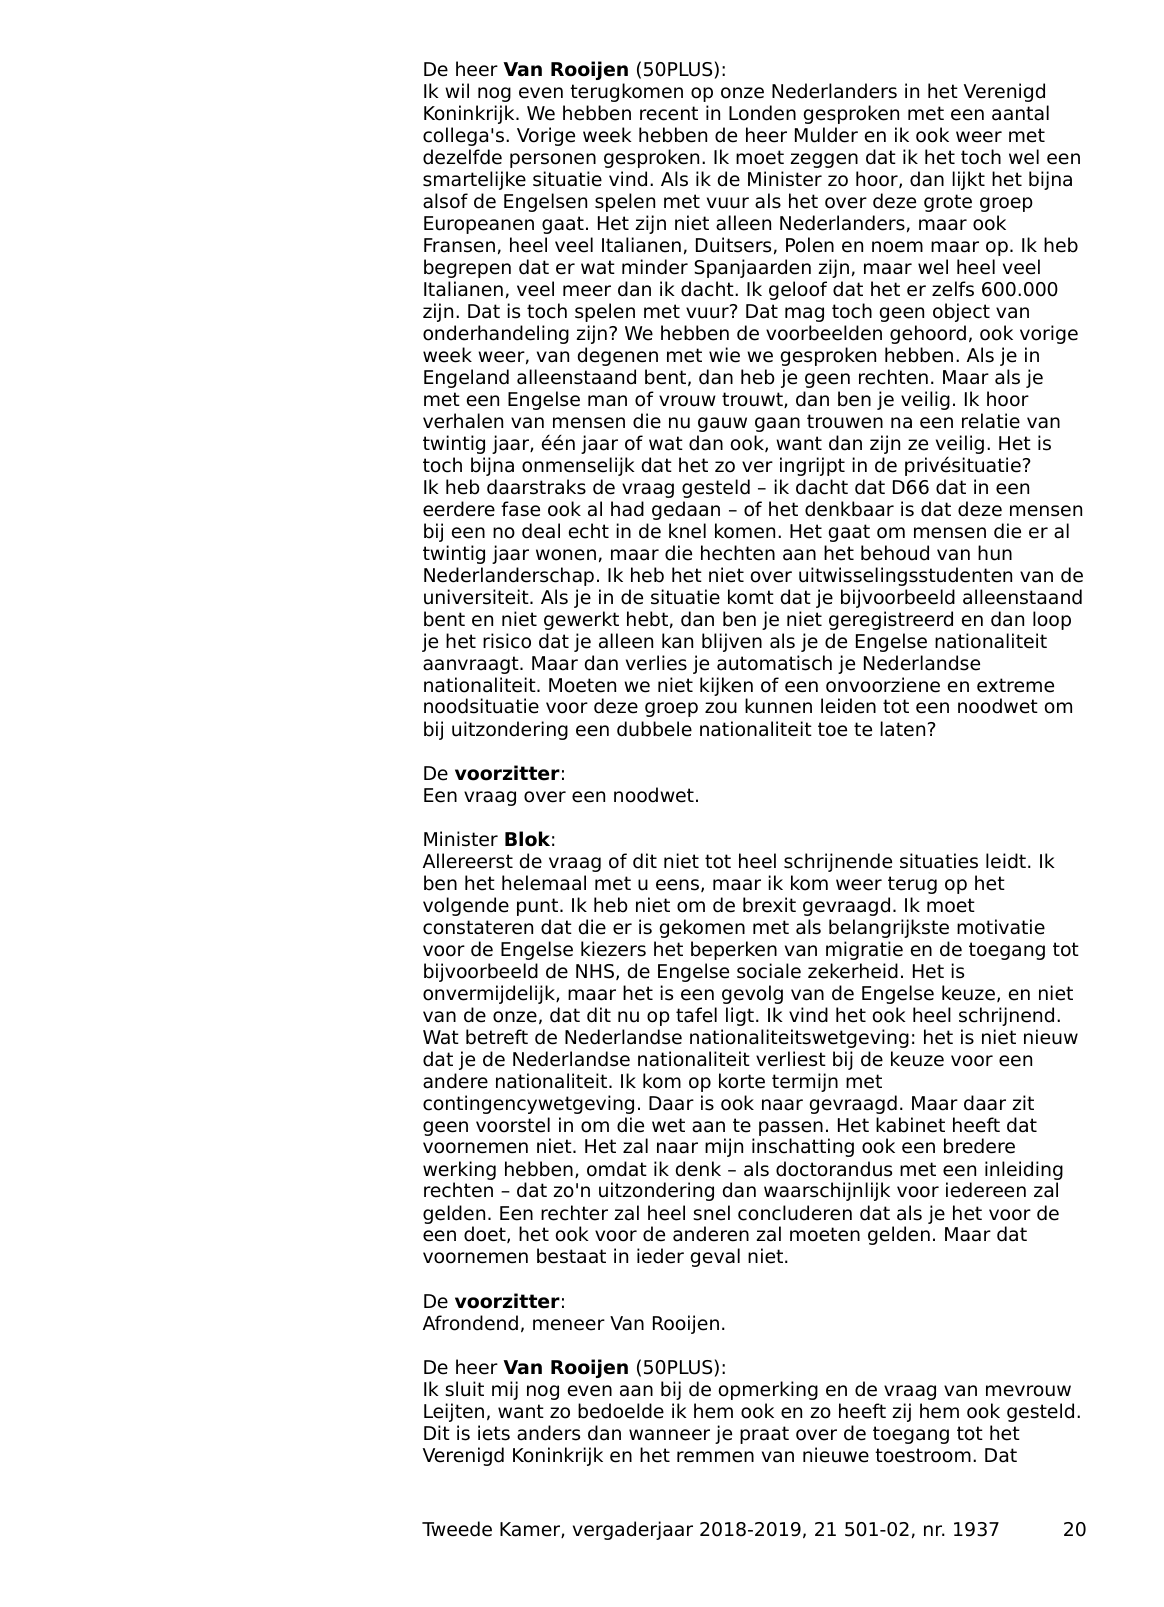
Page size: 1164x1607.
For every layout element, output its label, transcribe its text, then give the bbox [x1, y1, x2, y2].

text De heer Van Rooijen (50PLUS): [422, 59, 1087, 81]
text Een vraag over een noodwet. [422, 784, 1087, 807]
text De heer Van Rooijen (50PLUS): [422, 1357, 1087, 1379]
text De voorzitter: [422, 763, 1087, 784]
text Ik wil nog even terugkomen op onze Nederlanders in het Verenigd Koninkrijk. We hebben recent in Londen gesproken met een aantal collega's. Vorige week hebben de heer Mulder en ik ook weer met dezelfde personen gesproken. Ik moet zeggen dat ik het toch wel een smartelijke situatie vind. Als ik de Minister zo hoor, dan lijkt het bijna alsof de Engelsen spelen met vuur als het over deze grote groep Europeanen gaat. Het zijn niet alleen Nederlanders, maar ook Fransen, heel veel Italianen, Duitsers, Polen en noem maar op. Ik heb begrepen dat er wat minder Spanjaarden zijn, maar wel heel veel Italianen, veel meer dan ik dacht. Ik geloof dat het er zelfs 600.000 zijn. Dat is toch spelen met vuur? Dat mag toch geen object van onderhandeling zijn? We hebben de voorbeelden gehoord, ook vorige week weer, van degenen met wie we gesproken hebben. Als je in Engeland alleenstaand bent, dan heb je geen rechten. Maar als je met een Engelse man of vrouw trouwt, dan ben je veilig. Ik hoor verhalen van mensen die nu gauw gaan trouwen na een relatie van twintig jaar, één jaar of wat dan ook, want dan zijn ze veilig. Het is toch bijna onmenselijk dat het zo ver ingrijpt in de privésituatie? [422, 81, 1087, 477]
text Minister Blok: [422, 829, 1087, 851]
text Ik sluit mij nog even aan bij de opmerking en de vraag van mevrouw Leijten, want zo bedoelde ik hem ook en zo heeft zij hem ook gesteld. Dit is iets anders dan wanneer je praat over de toegang tot het Verenigd Koninkrijk en het remmen van nieuwe toestroom. Dat [422, 1379, 1087, 1467]
text Allereerst de vraag of dit niet tot heel schrijnende situaties leidt. Ik ben het helemaal met u eens, maar ik kom weer terug op het volgende punt. Ik heb niet om de brexit gevraagd. Ik moet constateren dat die er is gekomen met als belangrijkste motivatie voor de Engelse kiezers het beperken van migratie en de toegang tot bijvoorbeeld de NHS, de Engelse sociale zekerheid. Het is onvermijdelijk, maar het is een gevolg van de Engelse keuze, en niet van de onze, dat dit nu op tafel ligt. Ik vind het ook heel schrijnend. [422, 851, 1087, 1027]
text Wat betreft de Nederlandse nationaliteitswetgeving: het is niet nieuw dat je de Nederlandse nationaliteit verliest bij de keuze voor een andere nationaliteit. Ik kom op korte termijn met contingencywetgeving. Daar is ook naar gevraagd. Maar daar zit geen voorstel in om die wet aan te passen. Het kabinet heeft dat voornemen niet. Het zal naar mijn inschatting ook een bredere werking hebben, omdat ik denk – als doctorandus met een inleiding rechten – dat zo'n uitzondering dan waarschijnlijk voor iedereen zal gelden. Een rechter zal heel snel concluderen dat als je het voor de een doet, het ook voor de anderen zal moeten gelden. Maar dat voornemen bestaat in ieder geval niet. [422, 1027, 1087, 1268]
text Ik heb daarstraks de vraag gesteld – ik dacht dat D66 dat in een eerdere fase ook al had gedaan – of het denkbaar is dat deze mensen bij een no deal echt in de knel komen. Het gaat om mensen die er al twintig jaar wonen, maar die hechten aan het behoud van hun Nederlanderschap. Ik heb het niet over uitwisselingsstudenten van de universiteit. Als je in de situatie komt dat je bijvoorbeeld alleenstaand bent en niet gewerkt hebt, dan ben je niet geregistreerd en dan loop je het risico dat je alleen kan blijven als je de Engelse nationaliteit aanvraagt. Maar dan verlies je automatisch je Nederlandse nationaliteit. Moeten we niet kijken of een onvoorziene en extreme noodsituatie voor deze groep zou kunnen leiden tot een noodwet om bij uitzondering een dubbele nationaliteit toe te laten? [422, 477, 1087, 740]
text De voorzitter: [422, 1291, 1087, 1312]
text Afrondend, meneer Van Rooijen. [422, 1312, 1087, 1334]
